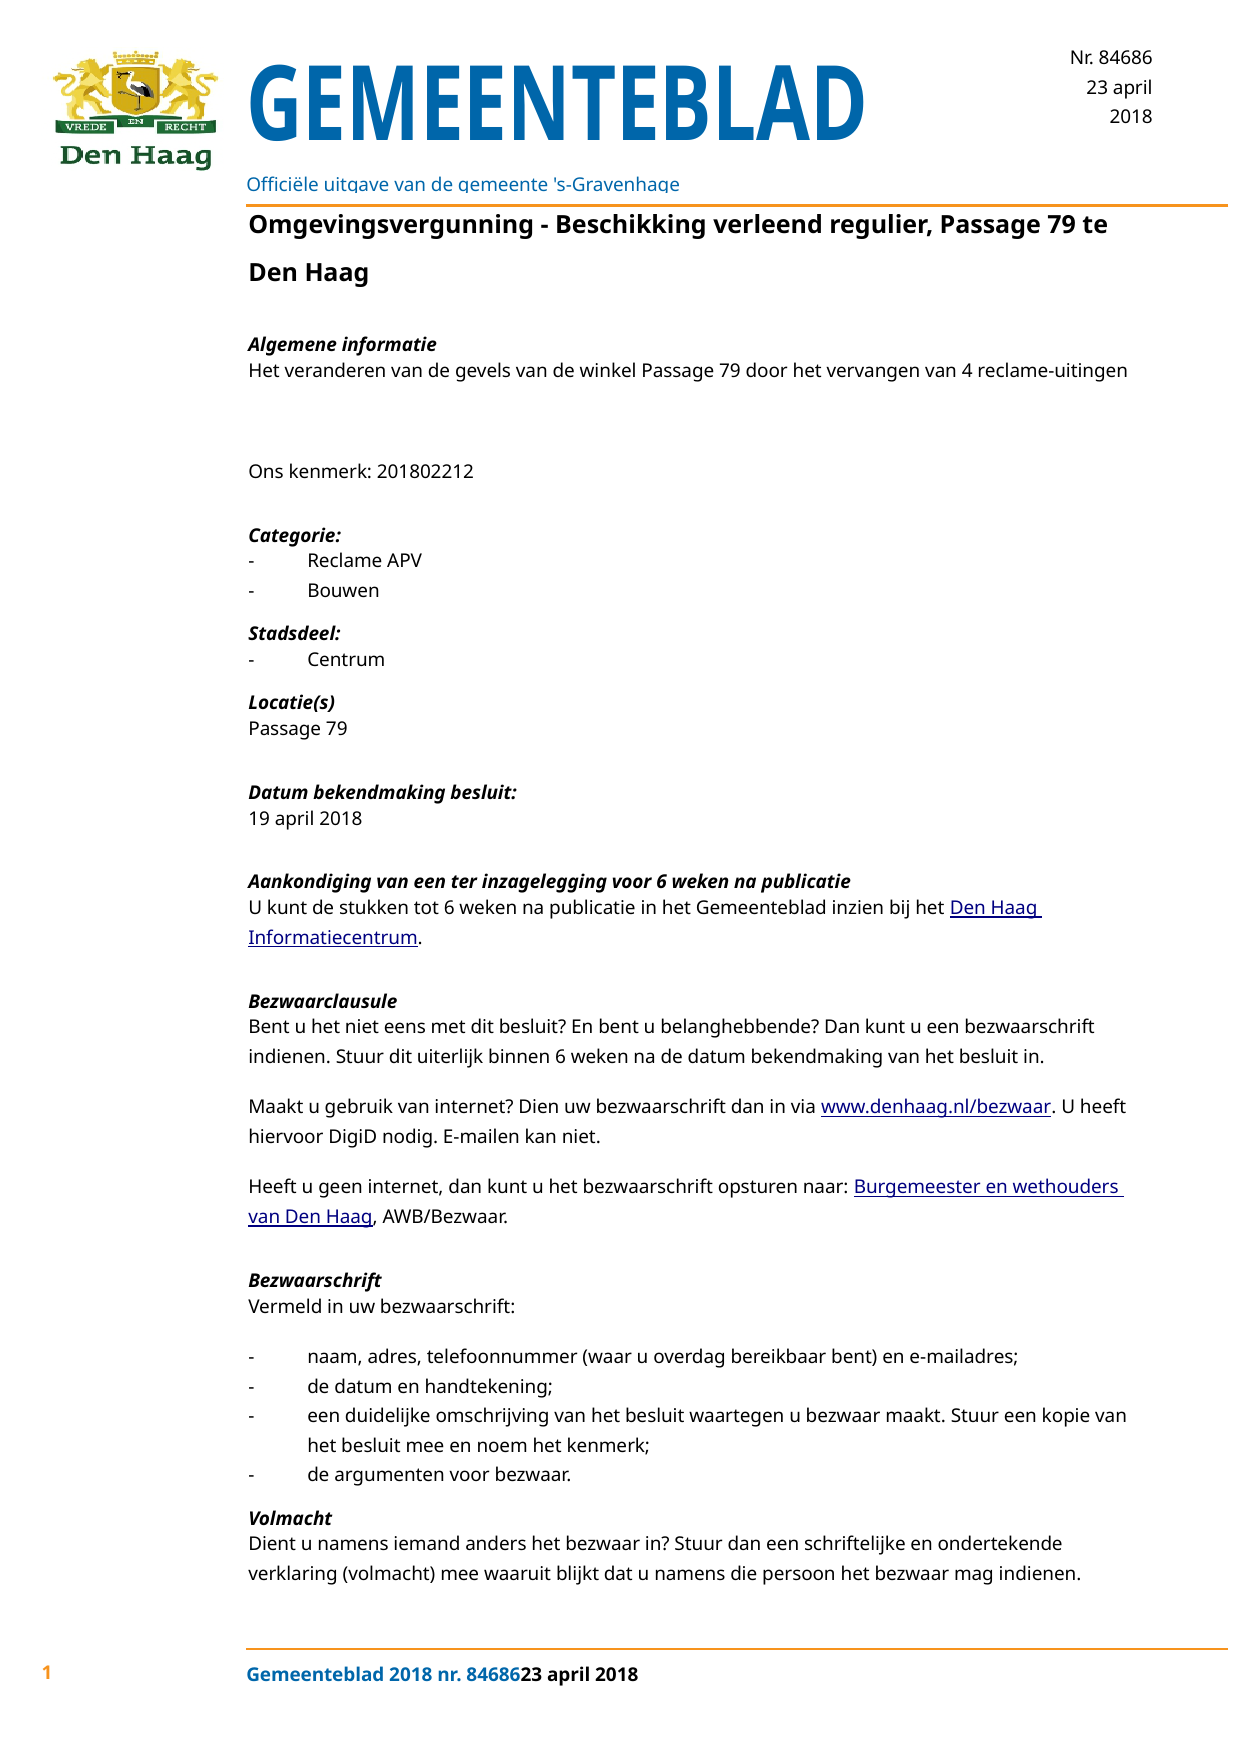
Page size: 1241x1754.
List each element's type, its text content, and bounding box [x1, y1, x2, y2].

text Heeft u geen internet, dan kunt u het bezwaarschrift opsturen naar: Burgemeester en wethouders van Den Haag, AWB/Bezwaar. [248, 1174, 1152, 1229]
text Vermeld in uw bezwaarschrift: [248, 1293, 1152, 1319]
text Het veranderen van de gevels van de winkel Passage 79 door het vervangen van 4 reclame-uitingen [248, 357, 1152, 383]
list Centrum [248, 646, 1152, 672]
text U kunt de stukken tot 6 weken na publicatie in het Gemeenteblad inzien bij het Den Haag Informatiecentrum. [248, 894, 1152, 950]
text Bezwaarclausule [248, 988, 1152, 1014]
text Stadsdeel: [248, 620, 1152, 646]
text Datum bekendmaking besluit: [248, 779, 1152, 805]
text 19 april 2018 [248, 805, 1152, 830]
list Bouwen [248, 577, 1152, 603]
text Ons kenmerk: 201802212 [248, 458, 1152, 484]
text Passage 79 [248, 715, 1152, 741]
text Bezwaarschrift [248, 1267, 1152, 1293]
list de datum en handtekening; [248, 1373, 1152, 1399]
list een duidelijke omschrijving van het besluit waartegen u bezwaar maakt. Stuur een kopie van het besluit mee en noem het kenmerk; [248, 1402, 1152, 1458]
text Aankondiging van een ter inzagelegging voor 6 weken na publicatie [248, 869, 1152, 894]
list naam, adres, telefoonnummer (waar u overdag bereikbaar bent) en e-mailadres; [248, 1343, 1152, 1369]
text Omgevingsvergunning - Beschikking verleend regulier, Passage 79 te Den Haag [248, 207, 1152, 288]
text Categorie: [248, 522, 1152, 548]
text Locatie(s) [248, 689, 1152, 715]
text Maakt u gebruik van internet? Dien uw bezwaarschrift dan in via www.denhaag.nl/bezwaar. U heeft hiervoor DigiD nodig. E-mailen kan niet. [248, 1094, 1152, 1149]
picture [41, 47, 231, 172]
text Bent u het niet eens met dit besluit? En bent u belanghebbende? Dan kunt u een bezwaarschrift indienen. Stuur dit uiterlijk binnen 6 weken na de datum bekendmaking van het besluit in. [248, 1014, 1152, 1069]
text Volmacht [248, 1505, 1152, 1531]
list Reclame APV [248, 548, 1152, 573]
text Algemene informatie [248, 331, 1152, 357]
list de argumenten voor bezwaar. [248, 1462, 1152, 1487]
text Dient u namens iemand anders het bezwaar in? Stuur dan een schriftelijke en ondertekende verklaring (volmacht) mee waaruit blijkt dat u namens die persoon het bezwaar mag indienen. [248, 1531, 1152, 1586]
